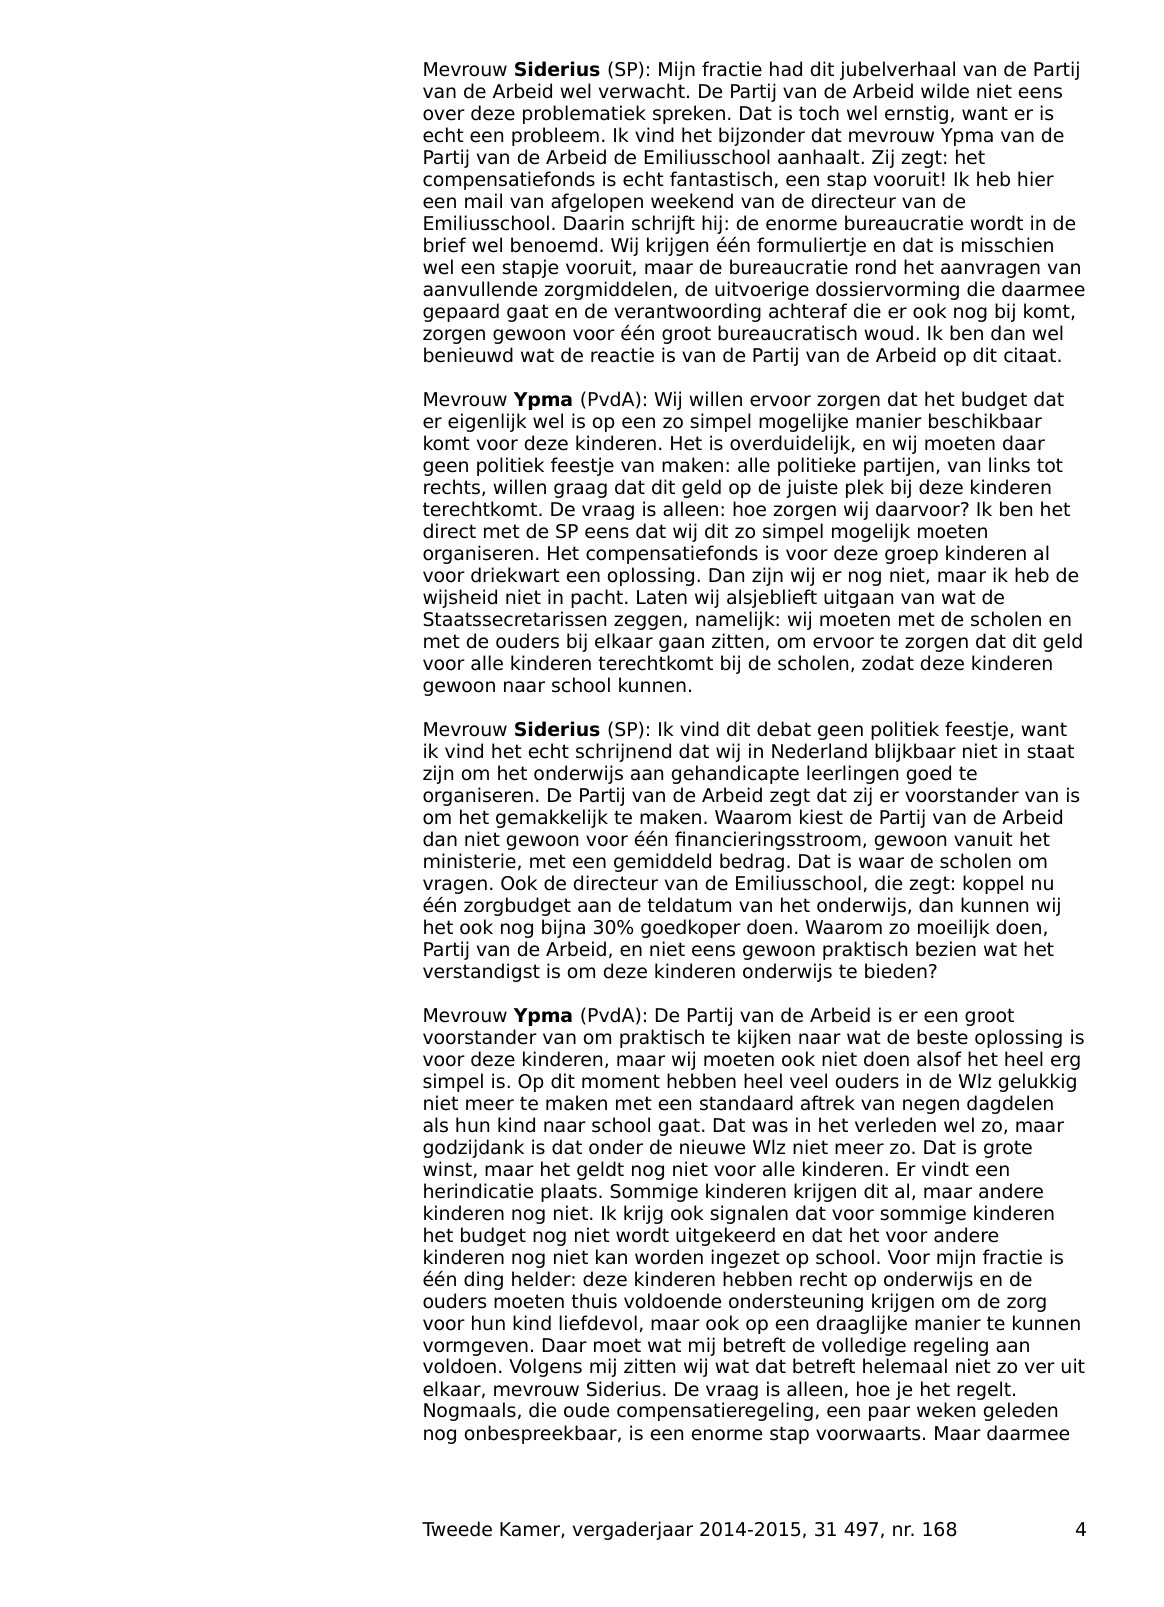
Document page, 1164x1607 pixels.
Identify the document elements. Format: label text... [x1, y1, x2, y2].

text Mevrouw Ypma (PvdA): De Partij van de Arbeid is er een groot voorstander van om praktisch te kijken naar wat de beste oplossing is voor deze kinderen, maar wij moeten ook niet doen alsof het heel erg simpel is. Op dit moment hebben heel veel ouders in de Wlz gelukkig niet meer te maken met een standaard aftrek van negen dagdelen als hun kind naar school gaat. Dat was in het verleden wel zo, maar godzijdank is dat onder de nieuwe Wlz niet meer zo. Dat is grote winst, maar het geldt nog niet voor alle kinderen. Er vindt een herindicatie plaats. Sommige kinderen krijgen dit al, maar andere kinderen nog niet. Ik krijg ook signalen dat voor sommige kinderen het budget nog niet wordt uitgekeerd en dat het voor andere kinderen nog niet kan worden ingezet op school. Voor mijn fractie is één ding helder: deze kinderen hebben recht op onderwijs en de ouders moeten thuis voldoende ondersteuning krijgen om de zorg voor hun kind liefdevol, maar ook op een draaglijke manier te kunnen vormgeven. Daar moet wat mij betreft de volledige regeling aan voldoen. Volgens mij zitten wij wat dat betreft helemaal niet zo ver uit elkaar, mevrouw Siderius. De vraag is alleen, hoe je het regelt. Nogmaals, die oude compensatieregeling, een paar weken geleden nog onbespreekbaar, is een enorme stap voorwaarts. Maar daarmee [422, 1005, 1087, 1444]
text Mevrouw Siderius (SP): Ik vind dit debat geen politiek feestje, want ik vind het echt schrijnend dat wij in Nederland blijkbaar niet in staat zijn om het onderwijs aan gehandicapte leerlingen goed te organiseren. De Partij van de Arbeid zegt dat zij er voorstander van is om het gemakkelijk te maken. Waarom kiest de Partij van de Arbeid dan niet gewoon voor één financieringsstroom, gewoon vanuit het ministerie, met een gemiddeld bedrag. Dat is waar de scholen om vragen. Ook de directeur van de Emiliusschool, die zegt: koppel nu één zorgbudget aan de teldatum van het onderwijs, dan kunnen wij het ook nog bijna 30% goedkoper doen. Waarom zo moeilijk doen, Partij van de Arbeid, en niet eens gewoon praktisch bezien wat het verstandigst is om deze kinderen onderwijs te bieden? [422, 719, 1087, 983]
text Mevrouw Siderius (SP): Mijn fractie had dit jubelverhaal van de Partij van de Arbeid wel verwacht. De Partij van de Arbeid wilde niet eens over deze problematiek spreken. Dat is toch wel ernstig, want er is echt een probleem. Ik vind het bijzonder dat mevrouw Ypma van de Partij van de Arbeid de Emiliusschool aanhaalt. Zij zegt: het compensatiefonds is echt fantastisch, een stap vooruit! Ik heb hier een mail van afgelopen weekend van de directeur van de Emiliusschool. Daarin schrijft hij: de enorme bureaucratie wordt in de brief wel benoemd. Wij krijgen één formuliertje en dat is misschien wel een stapje vooruit, maar de bureaucratie rond het aanvragen van aanvullende zorgmiddelen, de uitvoerige dossiervorming die daarmee gepaard gaat en de verantwoording achteraf die er ook nog bij komt, zorgen gewoon voor één groot bureaucratisch woud. Ik ben dan wel benieuwd wat de reactie is van de Partij van de Arbeid op dit citaat. [422, 59, 1087, 367]
text Mevrouw Ypma (PvdA): Wij willen ervoor zorgen dat het budget dat er eigenlijk wel is op een zo simpel mogelijke manier beschikbaar komt voor deze kinderen. Het is overduidelijk, en wij moeten daar geen politiek feestje van maken: alle politieke partijen, van links tot rechts, willen graag dat dit geld op de juiste plek bij deze kinderen terechtkomt. De vraag is alleen: hoe zorgen wij daarvoor? Ik ben het direct met de SP eens dat wij dit zo simpel mogelijk moeten organiseren. Het compensatiefonds is voor deze groep kinderen al voor driekwart een oplossing. Dan zijn wij er nog niet, maar ik heb de wijsheid niet in pacht. Laten wij alsjeblieft uitgaan van wat de Staatssecretarissen zeggen, namelijk: wij moeten met de scholen en met de ouders bij elkaar gaan zitten, om ervoor te zorgen dat dit geld voor alle kinderen terechtkomt bij de scholen, zodat deze kinderen gewoon naar school kunnen. [422, 389, 1087, 697]
